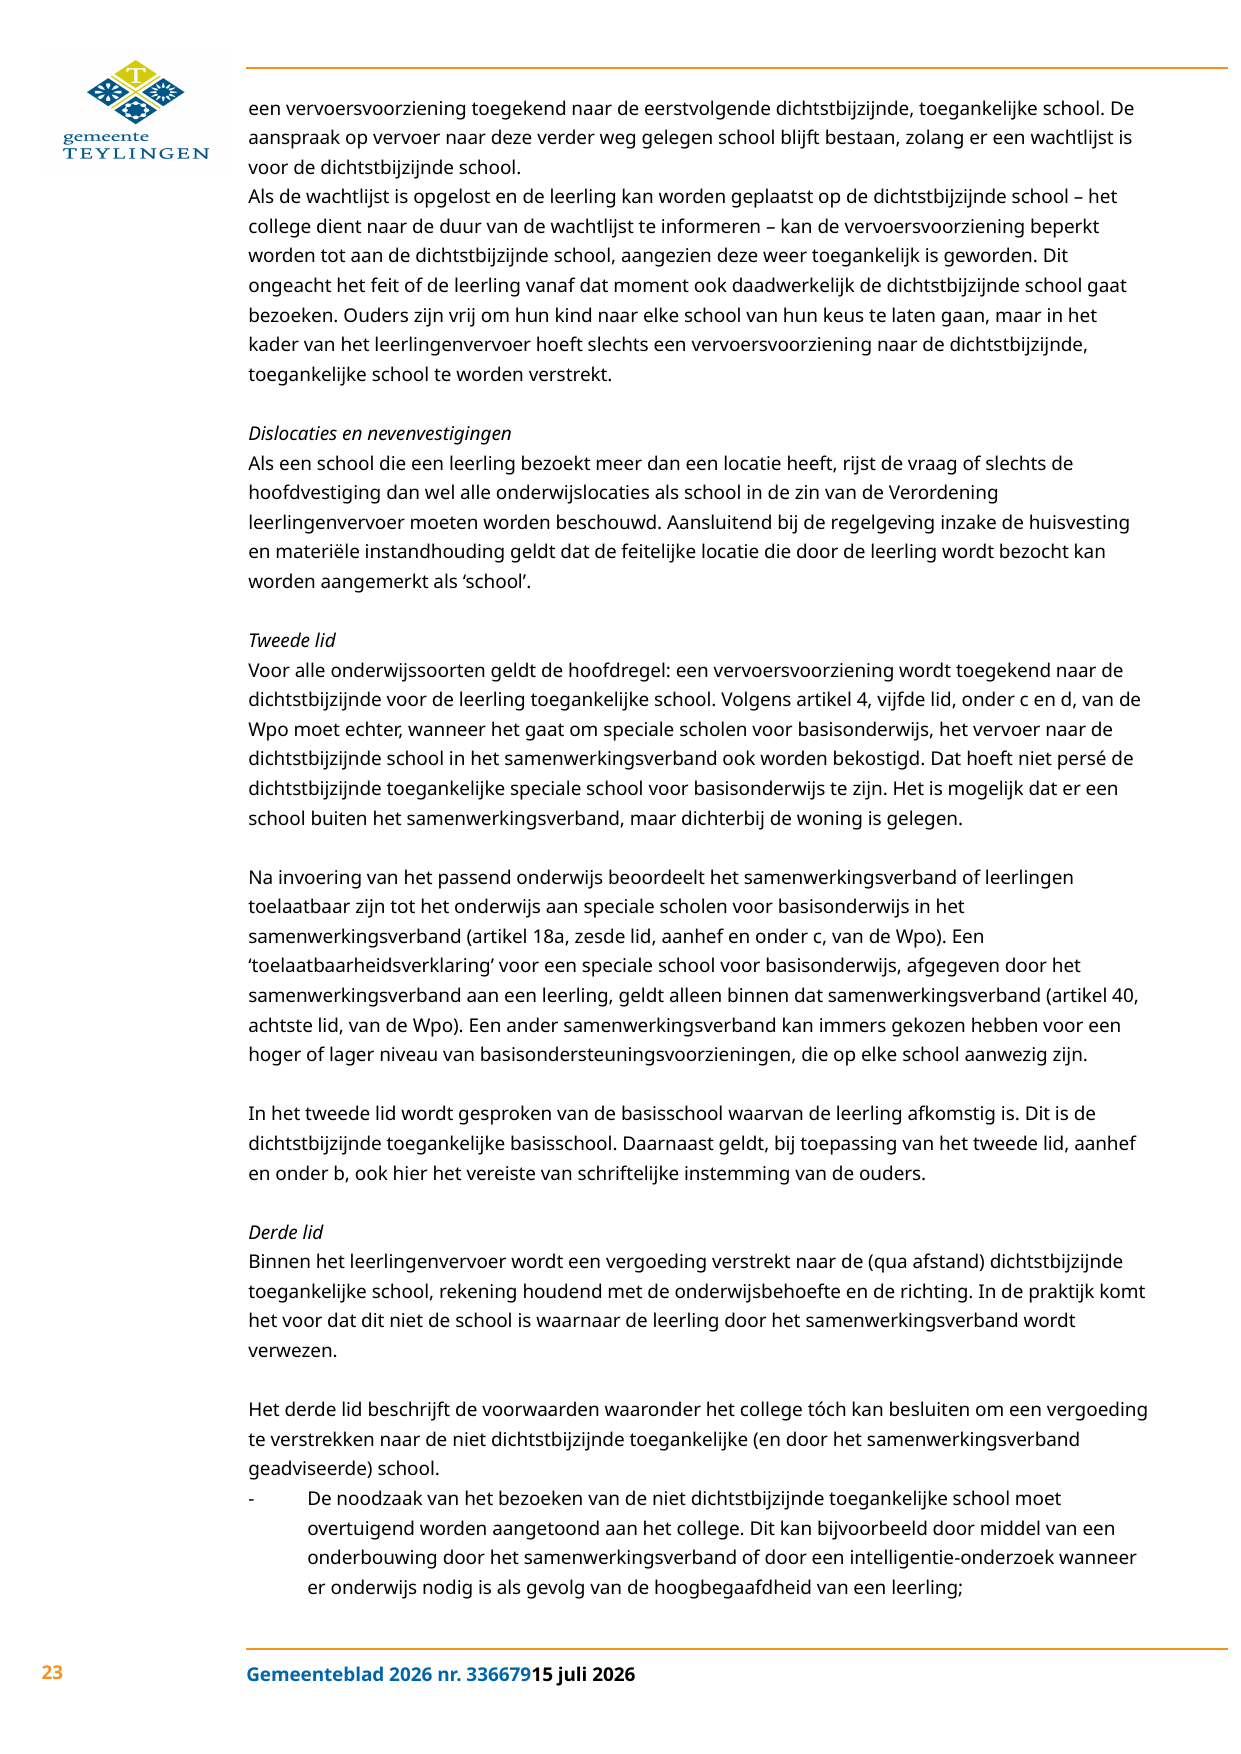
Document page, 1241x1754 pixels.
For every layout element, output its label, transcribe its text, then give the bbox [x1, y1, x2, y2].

text Derde lid [248, 1219, 1152, 1245]
text een vervoersvoorziening toegekend naar de eerstvolgende dichtstbijzijnde, toegankelijke school. De aanspraak op vervoer naar deze verder weg gelegen school blijft bestaan, zolang er een wachtlijst is voor de dichtstbijzijnde school. [248, 95, 1152, 180]
text Dislocaties en nevenvestigingen [248, 420, 1152, 446]
text Voor alle onderwijssoorten geldt de hoofdregel: een vervoersvoorziening wordt toegekend naar de dichtstbijzijnde voor de leerling toegankelijke school. Volgens artikel 4, vijfde lid, onder c en d, van de Wpo moet echter, wanneer het gaat om speciale scholen voor basisonderwijs, het vervoer naar de dichtstbijzijnde school in het samenwerkingsverband ook worden bekostigd. Dat hoeft niet persé de dichtstbijzijnde toegankelijke speciale school voor basisonderwijs te zijn. Het is mogelijk dat er een school buiten het samenwerkingsverband, maar dichterbij de woning is gelegen. [248, 657, 1152, 831]
list De noodzaak van het bezoeken van de niet dichtstbijzijnde toegankelijke school moet overtuigend worden aangetoond aan het college. Dit kan bijvoorbeeld door middel van een onderbouwing door het samenwerkingsverband of door een intelligentie-onderzoek wanneer er onderwijs nodig is als gevolg van de hoogbegaafdheid van een leerling; [248, 1485, 1152, 1600]
text In het tweede lid wordt gesproken van de basisschool waarvan de leerling afkomstig is. Dit is de dichtstbijzijnde toegankelijke basisschool. Daarnaast geldt, bij toepassing van het tweede lid, aanhef en onder b, ook hier het vereiste van schriftelijke instemming van de ouders. [248, 1101, 1152, 1186]
picture [41, 47, 231, 172]
text Het derde lid beschrijft de voorwaarden waaronder het college tóch kan besluiten om een vergoeding te verstrekken naar de niet dichtstbijzijnde toegankelijke (en door het samenwerkingsverband geadviseerde) school. [248, 1396, 1152, 1481]
text Als een school die een leerling bezoekt meer dan een locatie heeft, rijst de vraag of slechts de hoofdvestiging dan wel alle onderwijslocaties als school in de zin van de Verordening leerlingenvervoer moeten worden beschouwd. Aansluitend bij de regelgeving inzake de huisvesting en materiële instandhouding geldt dat de feitelijke locatie die door de leerling wordt bezocht kan worden aangemerkt als ‘school’. [248, 450, 1152, 594]
text Na invoering van het passend onderwijs beoordeelt het samenwerkingsverband of leerlingen toelaatbaar zijn tot het onderwijs aan speciale scholen voor basisonderwijs in het samenwerkingsverband (artikel 18a, zesde lid, aanhef en onder c, van de Wpo). Een ‘toelaatbaarheidsverklaring’ voor een speciale school voor basisonderwijs, afgegeven door het samenwerkingsverband aan een leerling, geldt alleen binnen dat samenwerkingsverband (artikel 40, achtste lid, van de Wpo). Een ander samenwerkingsverband kan immers gekozen hebben voor een hoger of lager niveau van basisondersteuningsvoorzieningen, die op elke school aanwezig zijn. [248, 864, 1152, 1067]
text Binnen het leerlingenvervoer wordt een vergoeding verstrekt naar de (qua afstand) dichtstbijzijnde toegankelijke school, rekening houdend met de onderwijsbehoefte en de richting. In de praktijk komt het voor dat dit niet de school is waarnaar de leerling door het samenwerkingsverband wordt verwezen. [248, 1248, 1152, 1363]
text Tweede lid [248, 627, 1152, 653]
text Als de wachtlijst is opgelost en de leerling kan worden geplaatst op de dichtstbijzijnde school – het college dient naar de duur van de wachtlijst te informeren – kan de vervoersvoorziening beperkt worden tot aan de dichtstbijzijnde school, aangezien deze weer toegankelijk is geworden. Dit ongeacht het feit of de leerling vanaf dat moment ook daadwerkelijk de dichtstbijzijnde school gaat bezoeken. Ouders zijn vrij om hun kind naar elke school van hun keus te laten gaan, maar in het kader van het leerlingenvervoer hoeft slechts een vervoersvoorziening naar de dichtstbijzijnde, toegankelijke school te worden verstrekt. [248, 183, 1152, 387]
